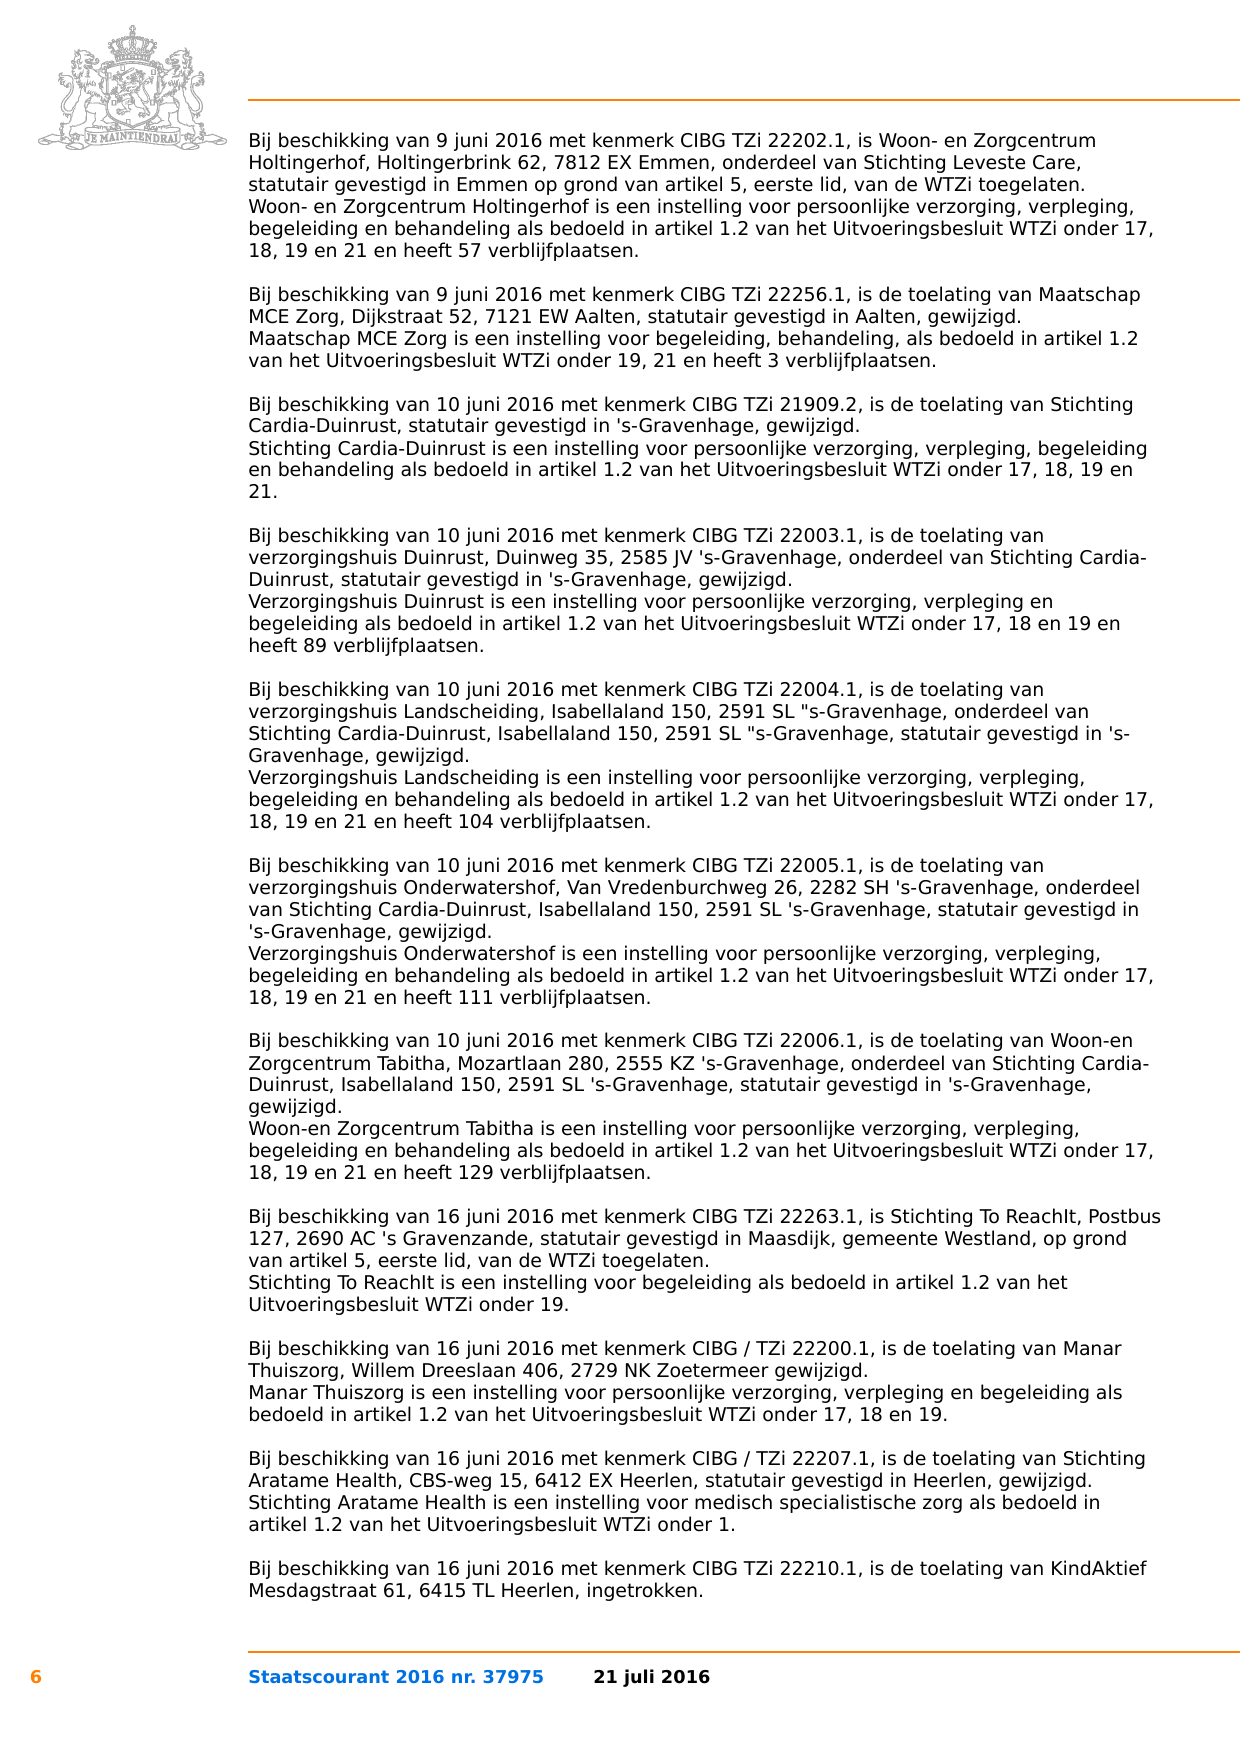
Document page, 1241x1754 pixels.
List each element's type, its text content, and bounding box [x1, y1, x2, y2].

text Stichting To ReachIt is een instelling voor begeleiding als bedoeld in artikel 1.2 van het Uitvoeringsbesluit WTZi onder 19. [248, 1272, 1163, 1316]
text Bij beschikking van 10 juni 2016 met kenmerk CIBG TZi 22006.1, is de toelating van Woon-en Zorgcentrum Tabitha, Mozartlaan 280, 2555 KZ 's-Gravenhage, onderdeel van Stichting Cardia-Duinrust, Isabellaland 150, 2591 SL 's-Gravenhage, statutair gevestigd in 's-Gravenhage, gewijzigd. [248, 1030, 1163, 1118]
text Bij beschikking van 9 juni 2016 met kenmerk CIBG TZi 22256.1, is de toelating van Maatschap MCE Zorg, Dijkstraat 52, 7121 EW Aalten, statutair gevestigd in Aalten, gewijzigd. [248, 284, 1163, 328]
text Bij beschikking van 10 juni 2016 met kenmerk CIBG TZi 22003.1, is de toelating van verzorgingshuis Duinrust, Duinweg 35, 2585 JV 's-Gravenhage, onderdeel van Stichting Cardia-Duinrust, statutair gevestigd in 's-Gravenhage, gewijzigd. [248, 525, 1163, 591]
text Verzorgingshuis Duinrust is een instelling voor persoonlijke verzorging, verpleging en begeleiding als bedoeld in artikel 1.2 van het Uitvoeringsbesluit WTZi onder 17, 18 en 19 en heeft 89 verblijfplaatsen. [248, 591, 1163, 657]
text Bij beschikking van 16 juni 2016 met kenmerk CIBG TZi 22210.1, is de toelating van KindAktief Mesdagstraat 61, 6415 TL Heerlen, ingetrokken. [248, 1557, 1163, 1601]
text Manar Thuiszorg is een instelling voor persoonlijke verzorging, verpleging en begeleiding als bedoeld in artikel 1.2 van het Uitvoeringsbesluit WTZi onder 17, 18 en 19. [248, 1382, 1163, 1426]
text Woon- en Zorgcentrum Holtingerhof is een instelling voor persoonlijke verzorging, verpleging, begeleiding en behandeling als bedoeld in artikel 1.2 van het Uitvoeringsbesluit WTZi onder 17, 18, 19 en 21 en heeft 57 verblijfplaatsen. [248, 196, 1163, 262]
text Verzorgingshuis Onderwatershof is een instelling voor persoonlijke verzorging, verpleging, begeleiding en behandeling als bedoeld in artikel 1.2 van het Uitvoeringsbesluit WTZi onder 17, 18, 19 en 21 en heeft 111 verblijfplaatsen. [248, 943, 1163, 1008]
text Maatschap MCE Zorg is een instelling voor begeleiding, behandeling, als bedoeld in artikel 1.2 van het Uitvoeringsbesluit WTZi onder 19, 21 en heeft 3 verblijfplaatsen. [248, 328, 1163, 372]
text Bij beschikking van 16 juni 2016 met kenmerk CIBG TZi 22263.1, is Stichting To ReachIt, Postbus 127, 2690 AC 's Gravenzande, statutair gevestigd in Maasdijk, gemeente Westland, op grond van artikel 5, eerste lid, van de WTZi toegelaten. [248, 1206, 1163, 1272]
text Verzorgingshuis Landscheiding is een instelling voor persoonlijke verzorging, verpleging, begeleiding en behandeling als bedoeld in artikel 1.2 van het Uitvoeringsbesluit WTZi onder 17, 18, 19 en 21 en heeft 104 verblijfplaatsen. [248, 767, 1163, 833]
text Woon-en Zorgcentrum Tabitha is een instelling voor persoonlijke verzorging, verpleging, begeleiding en behandeling als bedoeld in artikel 1.2 van het Uitvoeringsbesluit WTZi onder 17, 18, 19 en 21 en heeft 129 verblijfplaatsen. [248, 1118, 1163, 1184]
text Bij beschikking van 16 juni 2016 met kenmerk CIBG / TZi 22207.1, is de toelating van Stichting Aratame Health, CBS-weg 15, 6412 EX Heerlen, statutair gevestigd in Heerlen, gewijzigd. [248, 1448, 1163, 1492]
text Bij beschikking van 10 juni 2016 met kenmerk CIBG TZi 22004.1, is de toelating van verzorgingshuis Landscheiding, Isabellaland 150, 2591 SL "s-Gravenhage, onderdeel van Stichting Cardia-Duinrust, Isabellaland 150, 2591 SL "s-Gravenhage, statutair gevestigd in 's-Gravenhage, gewijzigd. [248, 679, 1163, 767]
text Bij beschikking van 10 juni 2016 met kenmerk CIBG TZi 22005.1, is de toelating van verzorgingshuis Onderwatershof, Van Vredenburchweg 26, 2282 SH 's-Gravenhage, onderdeel van Stichting Cardia-Duinrust, Isabellaland 150, 2591 SL 's-Gravenhage, statutair gevestigd in 's-Gravenhage, gewijzigd. [248, 855, 1163, 943]
text Stichting Aratame Health is een instelling voor medisch specialistische zorg als bedoeld in artikel 1.2 van het Uitvoeringsbesluit WTZi onder 1. [248, 1492, 1163, 1536]
text Bij beschikking van 10 juni 2016 met kenmerk CIBG TZi 21909.2, is de toelating van Stichting Cardia-Duinrust, statutair gevestigd in 's-Gravenhage, gewijzigd. [248, 393, 1163, 437]
text Stichting Cardia-Duinrust is een instelling voor persoonlijke verzorging, verpleging, begeleiding en behandeling als bedoeld in artikel 1.2 van het Uitvoeringsbesluit WTZi onder 17, 18, 19 en 21. [248, 437, 1163, 503]
text Bij beschikking van 9 juni 2016 met kenmerk CIBG TZi 22202.1, is Woon- en Zorgcentrum Holtingerhof, Holtingerbrink 62, 7812 EX Emmen, onderdeel van Stichting Leveste Care, statutair gevestigd in Emmen op grond van artikel 5, eerste lid, van de WTZi toegelaten. [248, 130, 1163, 196]
text Bij beschikking van 16 juni 2016 met kenmerk CIBG / TZi 22200.1, is de toelating van Manar Thuiszorg, Willem Dreeslaan 406, 2729 NK Zoetermeer gewijzigd. [248, 1338, 1163, 1382]
picture [38, 25, 227, 150]
